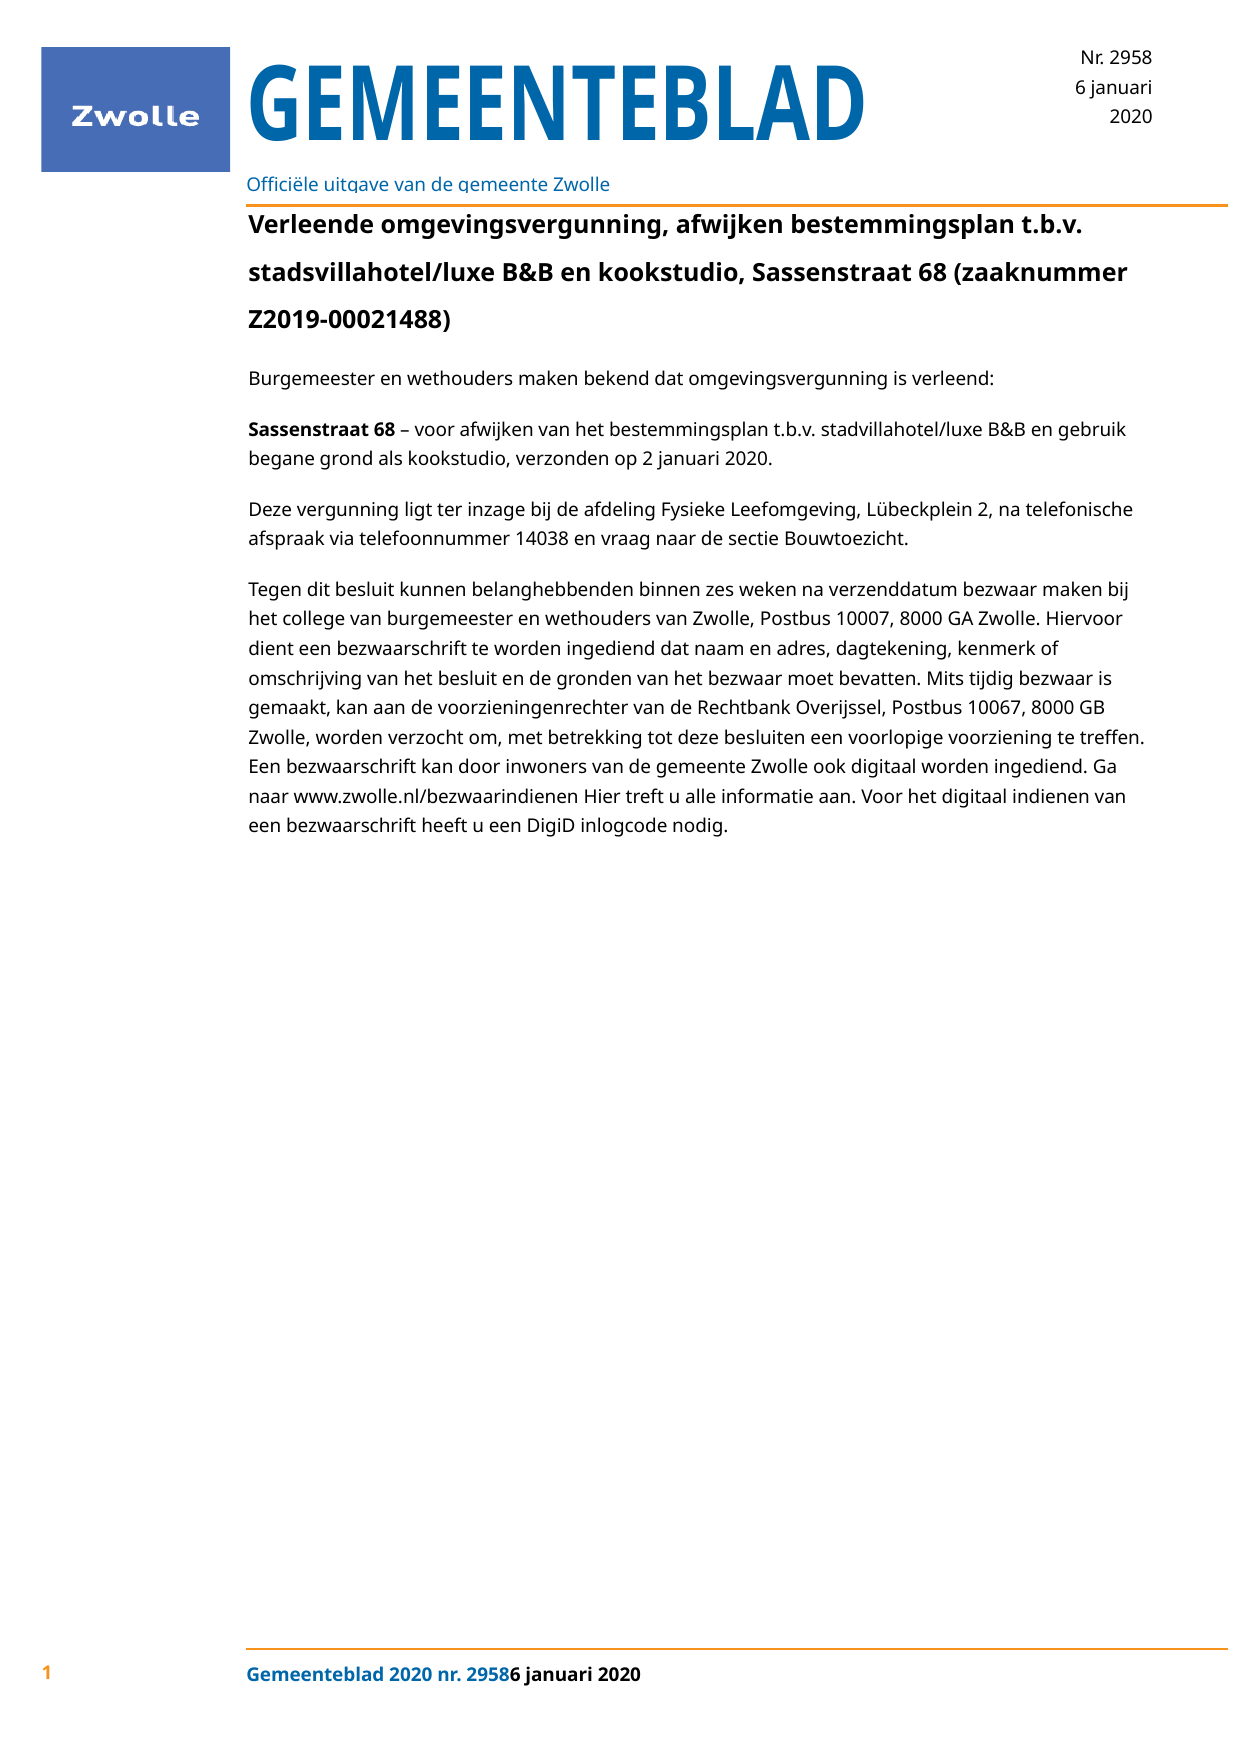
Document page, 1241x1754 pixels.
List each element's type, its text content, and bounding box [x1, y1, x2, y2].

text Sassenstraat 68 – voor afwijken van het bestemmingsplan t.b.v. stadvillahotel/luxe B&B en gebruik begane grond als kookstudio, verzonden op 2 januari 2020. [248, 416, 1152, 471]
text Deze vergunning ligt ter inzage bij de afdeling Fysieke Leefomgeving, Lübeckplein 2, na telefonische afspraak via telefoonnummer 14038 en vraag naar de sectie Bouwtoezicht. [248, 496, 1152, 551]
text Burgemeester en wethouders maken bekend dat omgevingsvergunning is verleend: [248, 366, 1152, 391]
text Tegen dit besluit kunnen belanghebbenden binnen zes weken na verzenddatum bezwaar maken bij het college van burgemeester en wethouders van Zwolle, Postbus 10007, 8000 GA Zwolle. Hiervoor dient een bezwaarschrift te worden ingediend dat naam en adres, dagtekening, kenmerk of omschrijving van het besluit en de gronden van het bezwaar moet bevatten. Mits tijdig bezwaar is gemaakt, kan aan de voorzieningenrechter van de Rechtbank Overijssel, Postbus 10067, 8000 GB Zwolle, worden verzocht om, met betrekking tot deze besluiten een voorlopige voorziening te treffen. Een bezwaarschrift kan door inwoners van de gemeente Zwolle ook digitaal worden ingediend. Ga naar www.zwolle.nl/bezwaarindienen Hier treft u alle informatie aan. Voor het digitaal indienen van een bezwaarschrift heeft u een DigiD inlogcode nodig. [248, 576, 1152, 838]
text Verleende omgevingsvergunning, afwijken bestemmingsplan t.b.v. stadsvillahotel/luxe B&B en kookstudio, Sassenstraat 68 (zaaknummer Z2019-00021488) [248, 207, 1152, 336]
picture [41, 47, 231, 172]
